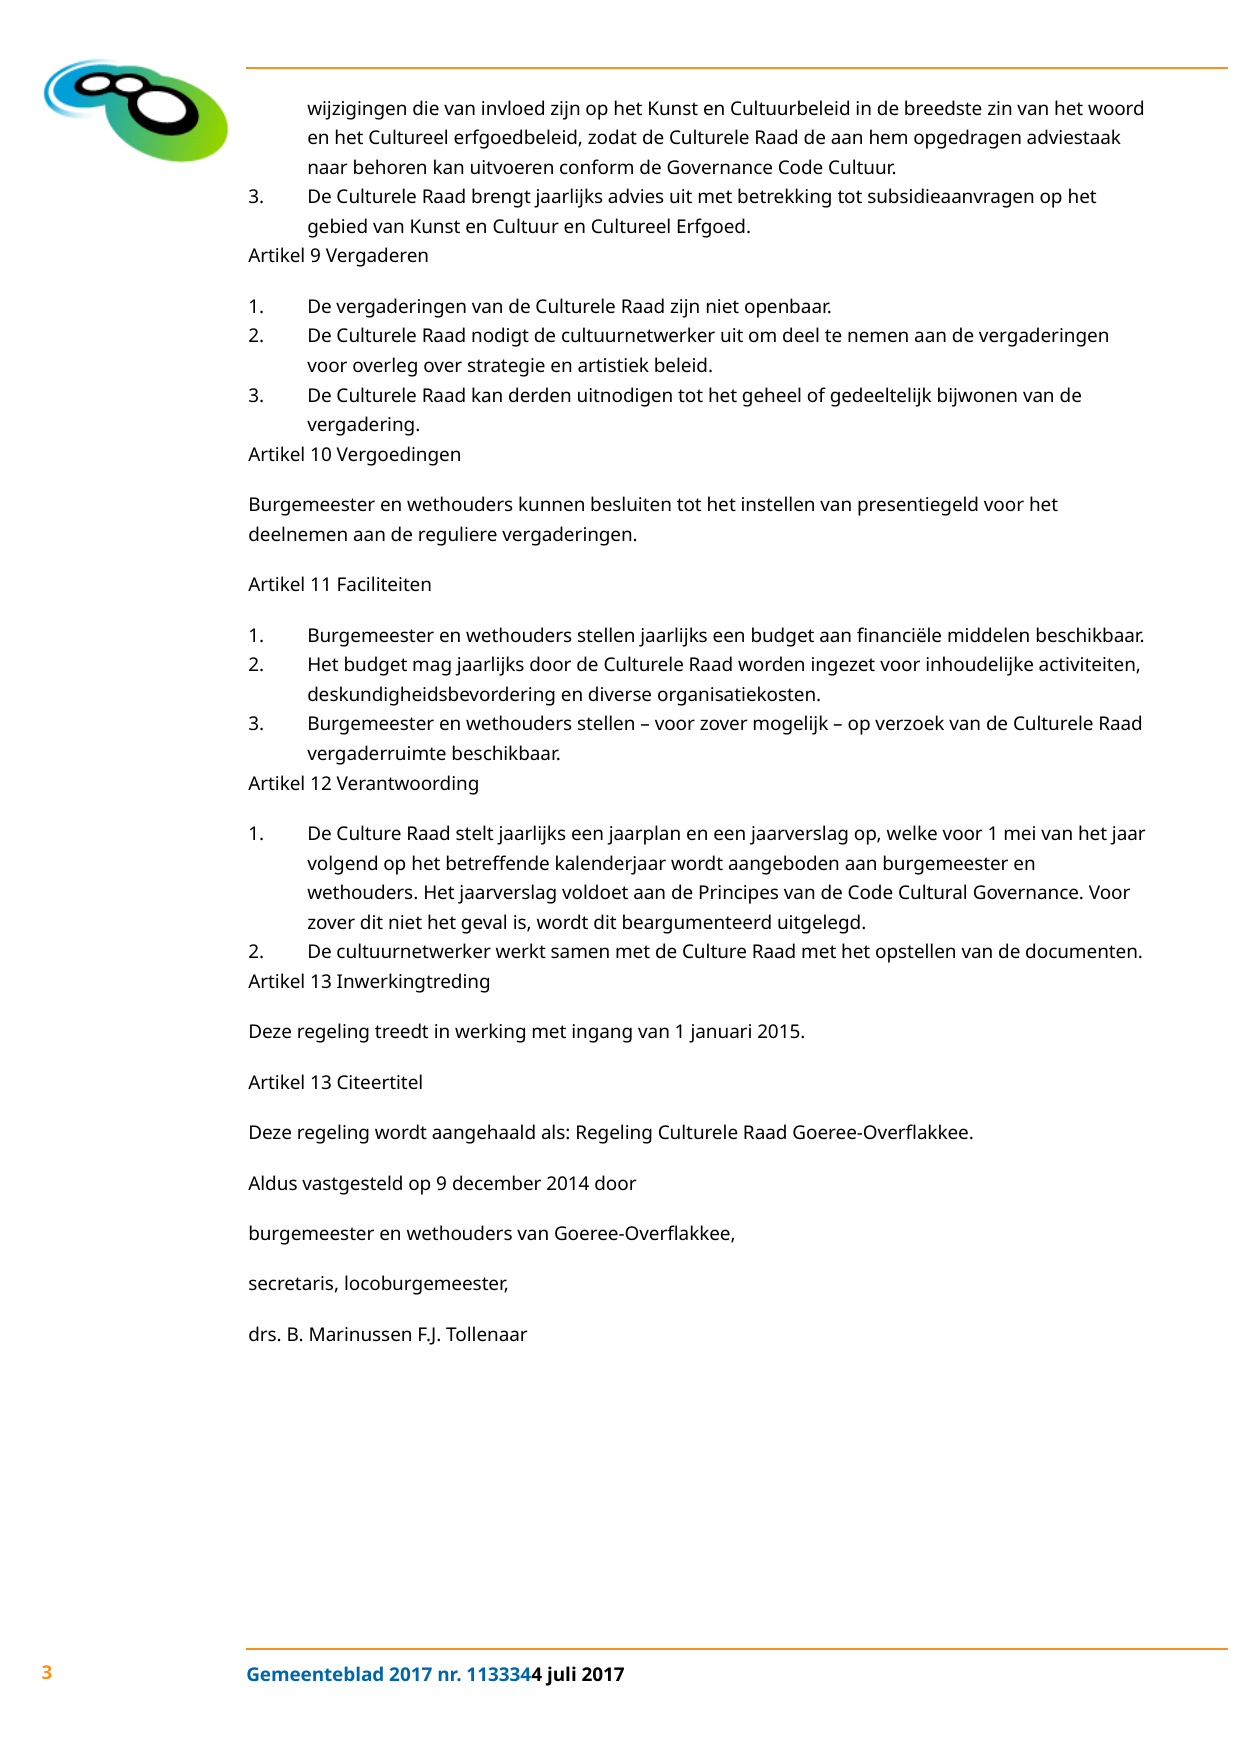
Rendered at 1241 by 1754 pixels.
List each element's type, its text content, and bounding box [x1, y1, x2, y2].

text Artikel 12 Verantwoording [248, 770, 1152, 796]
text burgemeester en wethouders van Goeree-Overflakkee, [248, 1220, 1152, 1246]
list De Culturele Raad brengt jaarlijks advies uit met betrekking tot subsidieaanvragen op het gebied van Kunst en Cultuur en Cultureel Erfgoed. [248, 183, 1152, 239]
text Artikel 9 Vergaderen [248, 243, 1152, 268]
text secretaris, locoburgemeester, [248, 1271, 1152, 1296]
text Burgemeester en wethouders kunnen besluiten tot het instellen van presentiegeld voor het deelnemen aan de reguliere vergaderingen. [248, 491, 1152, 547]
list Burgemeester en wethouders stellen jaarlijks een budget aan financiële middelen beschikbaar. [248, 622, 1152, 648]
list De Culture Raad stelt jaarlijks een jaarplan en een jaarverslag op, welke voor 1 mei van het jaar volgend op het betreffende kalenderjaar wordt aangeboden aan burgemeester en wethouders. Het jaarverslag voldoet aan de Principes van de Code Cultural Governance. Voor zover dit niet het geval is, wordt dit beargumenteerd uitgelegd. [248, 820, 1152, 935]
text Artikel 13 Citeertitel [248, 1069, 1152, 1095]
text Artikel 10 Vergoedingen [248, 441, 1152, 467]
text Aldus vastgesteld op 9 december 2014 door [248, 1170, 1152, 1196]
list De cultuurnetwerker werkt samen met de Culture Raad met het opstellen van de documenten. [248, 938, 1152, 964]
list Burgemeester en wethouders stellen – voor zover mogelijk – op verzoek van de Culturele Raad vergaderruimte beschikbaar. [248, 711, 1152, 766]
text Deze regeling treedt in werking met ingang van 1 januari 2015. [248, 1018, 1152, 1044]
text Artikel 11 Faciliteiten [248, 571, 1152, 597]
list Het budget mag jaarlijks door de Culturele Raad worden ingezet voor inhoudelijke activiteiten, deskundigheidsbevordering en diverse organisatiekosten. [248, 651, 1152, 707]
picture [41, 47, 231, 172]
list De Culturele Raad nodigt de cultuurnetwerker uit om deel te nemen aan de vergaderingen voor overleg over strategie en artistiek beleid. [248, 323, 1152, 378]
list De Culturele Raad kan derden uitnodigen tot het geheel of gedeeltelijk bijwonen van de vergadering. [248, 382, 1152, 437]
list De vergaderingen van de Culturele Raad zijn niet openbaar. [248, 293, 1152, 319]
text Artikel 13 Inwerkingtreding [248, 968, 1152, 994]
text drs. B. Marinussen F.J. Tollenaar [248, 1321, 1152, 1347]
text Deze regeling wordt aangehaald als: Regeling Culturele Raad Goeree-Overflakkee. [248, 1119, 1152, 1145]
list wijzigingen die van invloed zijn op het Kunst en Cultuurbeleid in de breedste zin van het woord en het Cultureel erfgoedbeleid, zodat de Culturele Raad de aan hem opgedragen adviestaak naar behoren kan uitvoeren conform de Governance Code Cultuur. [248, 95, 1152, 180]
